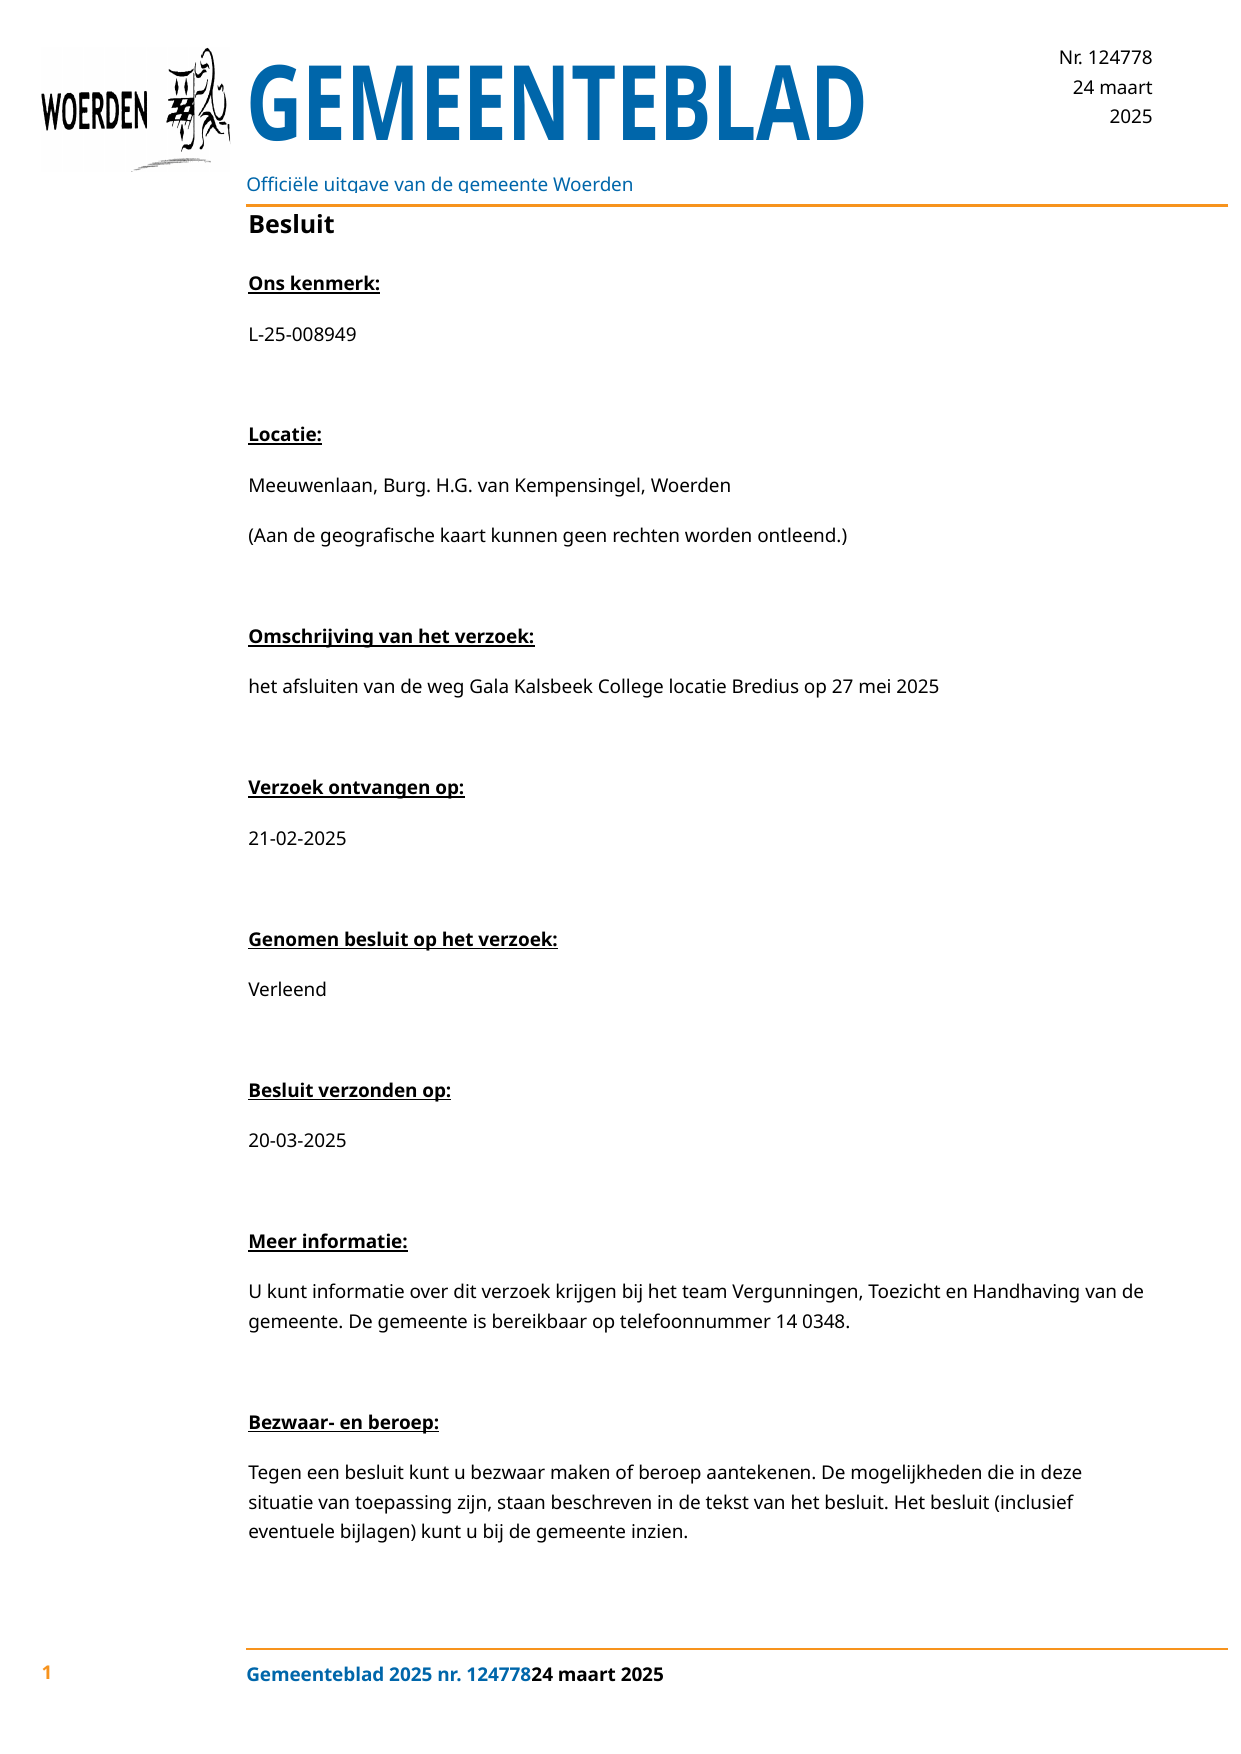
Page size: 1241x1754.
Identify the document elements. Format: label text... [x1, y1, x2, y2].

text Besluit verzonden op: [248, 1077, 1152, 1103]
text Besluit [248, 207, 1152, 241]
text Verleend [248, 976, 1152, 1002]
text Locatie: [248, 422, 1152, 447]
text (Aan de geografische kaart kunnen geen rechten worden ontleend.) [248, 522, 1152, 548]
picture [41, 47, 231, 172]
text het afsluiten van de weg Gala Kalsbeek College locatie Bredius op 27 mei 2025 [248, 674, 1152, 699]
text Omschrijving van het verzoek: [248, 623, 1152, 649]
text L-25-008949 [248, 321, 1152, 346]
text U kunt informatie over dit verzoek krijgen bij het team Vergunningen, Toezicht en Handhaving van de gemeente. De gemeente is bereikbaar op telefoonnummer 14 0348. [248, 1279, 1152, 1334]
text Meer informatie: [248, 1228, 1152, 1254]
text Ons kenmerk: [248, 270, 1152, 296]
text Verzoek ontvangen op: [248, 774, 1152, 800]
text Genomen besluit op het verzoek: [248, 926, 1152, 951]
text Tegen een besluit kunt u bezwaar maken of beroep aantekenen. De mogelijkheden die in deze situatie van toepassing zijn, staan beschreven in de tekst van het besluit. Het besluit (inclusief eventuele bijlagen) kunt u bij de gemeente inzien. [248, 1459, 1152, 1544]
text 21-02-2025 [248, 825, 1152, 851]
text Bezwaar- en beroep: [248, 1409, 1152, 1435]
text 20-03-2025 [248, 1127, 1152, 1153]
text Meeuwenlaan, Burg. H.G. van Kempensingel, Woerden [248, 472, 1152, 498]
